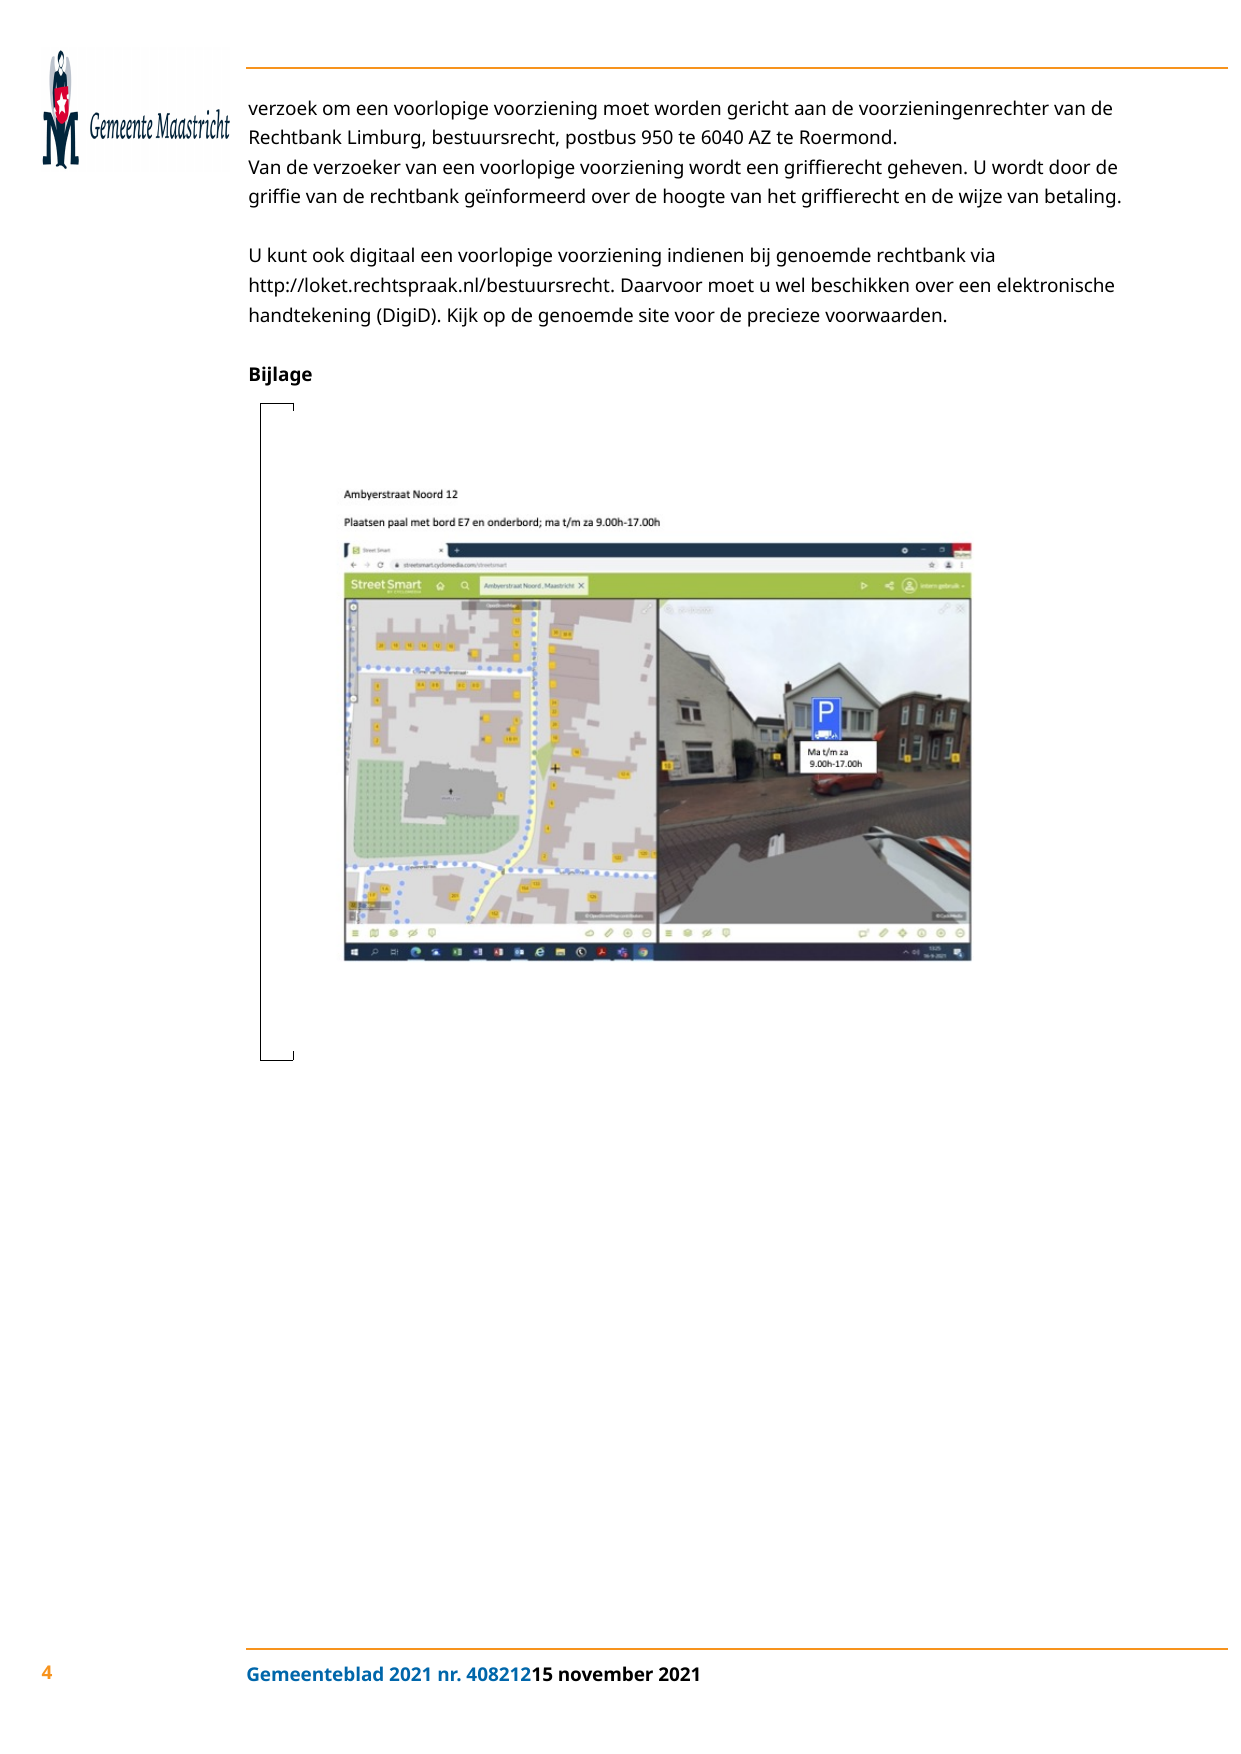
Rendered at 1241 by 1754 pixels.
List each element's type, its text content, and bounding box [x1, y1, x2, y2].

text Bijlage [248, 361, 1152, 387]
picture [41, 47, 231, 172]
picture [268, 411, 1173, 1051]
text verzoek om een voorlopige voorziening moet worden gericht aan de voorzieningenrechter van de Rechtbank Limburg, bestuursrecht, postbus 950 te 6040 AZ te Roermond. [248, 95, 1152, 150]
text U kunt ook digitaal een voorlopige voorziening indienen bij genoemde rechtbank via http://loket.rechtspraak.nl/bestuursrecht. Daarvoor moet u wel beschikken over een elektronische handtekening (DigiD). Kijk op de genoemde site voor de precieze voorwaarden. [248, 243, 1152, 328]
text Van de verzoeker van een voorlopige voorziening wordt een griffierecht geheven. U wordt door de griffie van de rechtbank geïnformeerd over de hoogte van het griffierecht en de wijze van betaling. [248, 154, 1152, 209]
